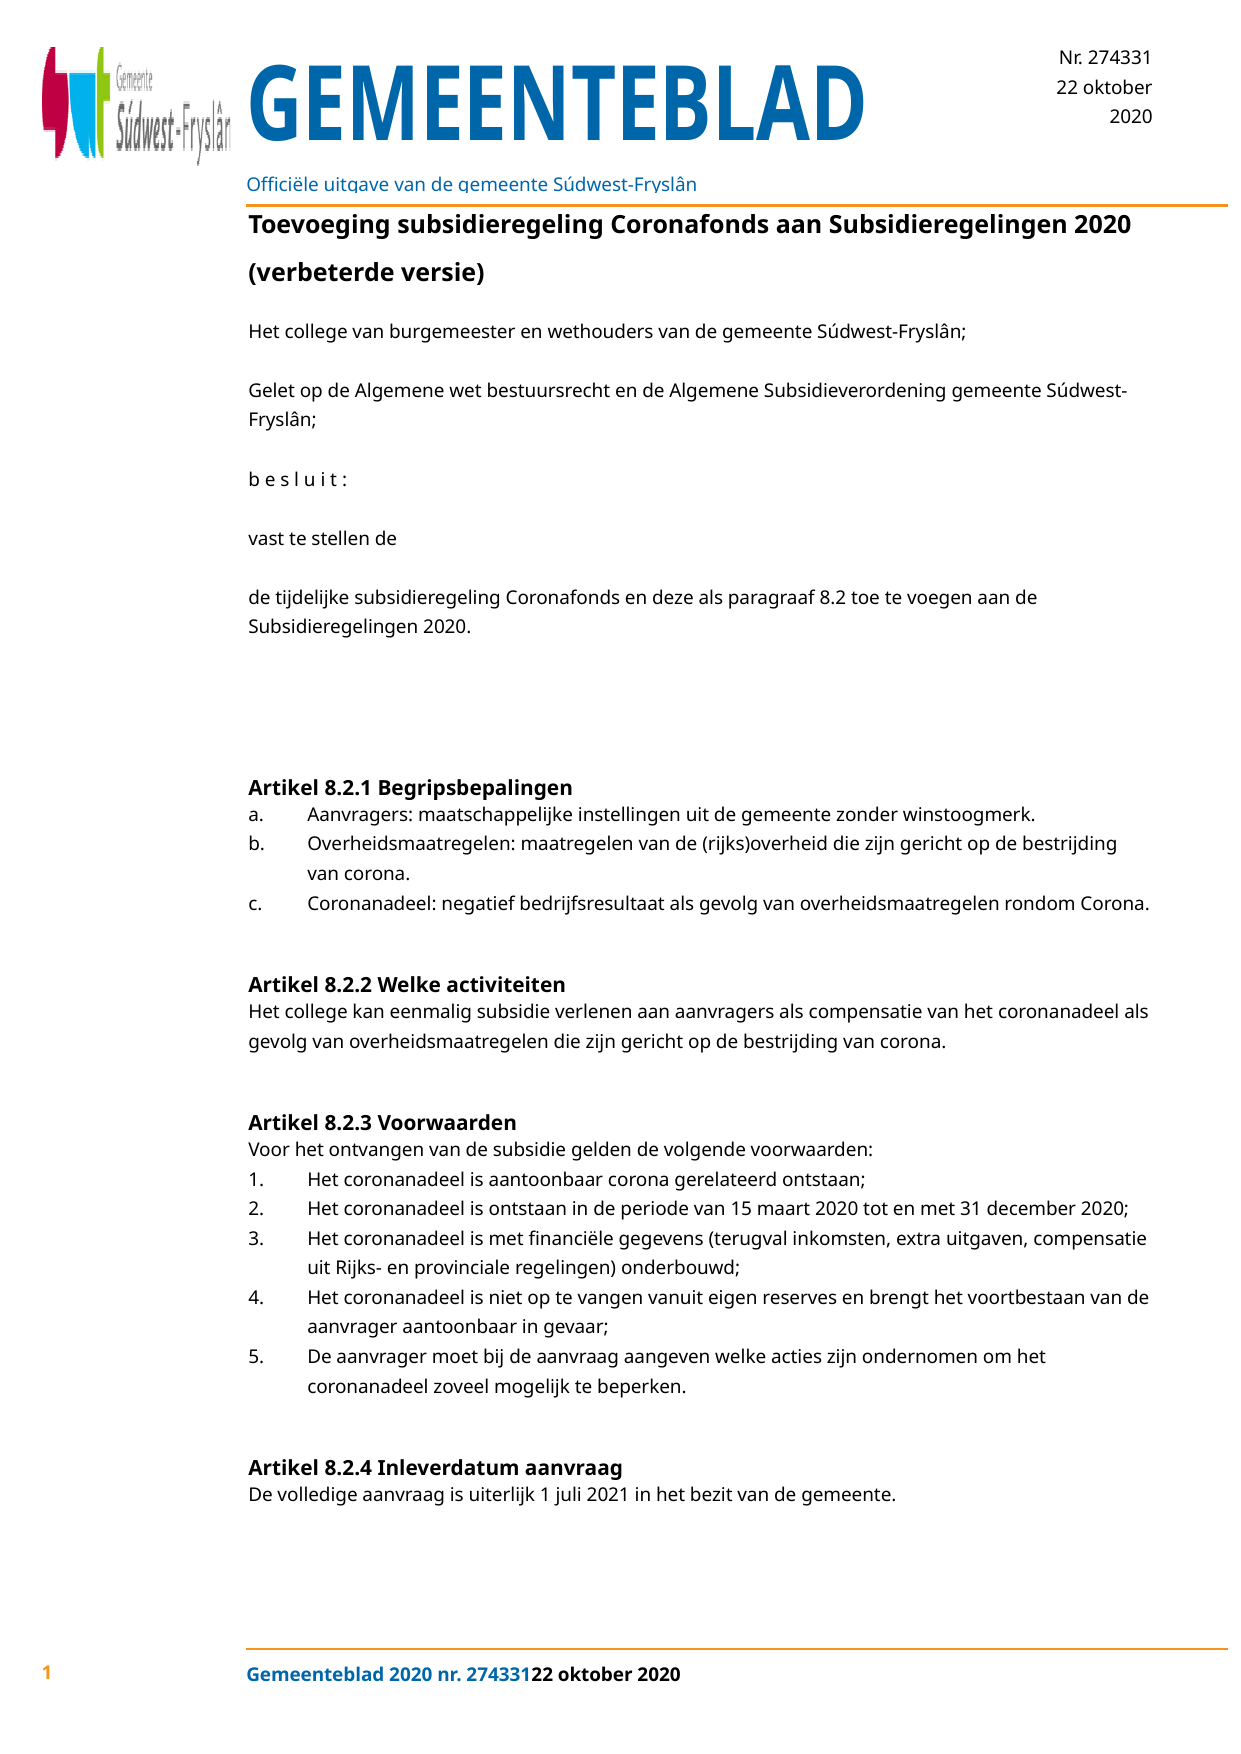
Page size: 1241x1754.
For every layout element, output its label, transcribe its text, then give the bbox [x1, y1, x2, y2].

list Het coronanadeel is niet op te vangen vanuit eigen reserves en brengt het voortbestaan van de aanvrager aantoonbaar in gevaar; [248, 1284, 1152, 1339]
picture [41, 47, 231, 172]
list Het coronanadeel is met financiële gegevens (terugval inkomsten, extra uitgaven, compensatie uit Rijks- en provinciale regelingen) onderbouwd; [248, 1225, 1152, 1280]
text Het college kan eenmalig subsidie verlenen aan aanvragers als compensatie van het coronanadeel als gevolg van overheidsmaatregelen die zijn gericht op de bestrijding van corona. [248, 998, 1152, 1053]
text Artikel 8.2.2 Welke activiteiten [248, 970, 1152, 998]
text De volledige aanvraag is uiterlijk 1 juli 2021 in het bezit van de gemeente. [248, 1481, 1152, 1507]
text Het college van burgemeester en wethouders van de gemeente Súdwest-Fryslân; [248, 318, 1152, 344]
text Artikel 8.2.3 Voorwaarden [248, 1108, 1152, 1136]
text b e s l u i t : [248, 466, 1152, 492]
text de tijdelijke subsidieregeling Coronafonds en deze als paragraaf 8.2 toe te voegen aan de Subsidieregelingen 2020. [248, 584, 1152, 639]
list Het coronanadeel is ontstaan in de periode van 15 maart 2020 tot en met 31 december 2020; [248, 1195, 1152, 1221]
list Het coronanadeel is aantoonbaar corona gerelateerd ontstaan; [248, 1166, 1152, 1192]
text vast te stellen de [248, 525, 1152, 551]
list Overheidsmaatregelen: maatregelen van de (rijks)overheid die zijn gericht op de bestrijding van corona. [248, 831, 1152, 886]
list Coronanadeel: negatief bedrijfsresultaat als gevolg van overheidsmaatregelen rondom Corona. [248, 890, 1152, 916]
text Artikel 8.2.1 Begripsbepalingen [248, 773, 1152, 801]
text Gelet op de Algemene wet bestuursrecht en de Algemene Subsidieverordening gemeente Súdwest-Fryslân; [248, 377, 1152, 432]
list De aanvrager moet bij de aanvraag aangeven welke acties zijn ondernomen om het coronanadeel zoveel mogelijk te beperken. [248, 1343, 1152, 1399]
text Toevoeging subsidieregeling Coronafonds aan Subsidieregelingen 2020 (verbeterde versie) [248, 207, 1152, 288]
list Aanvragers: maatschappelijke instellingen uit de gemeente zonder winstoogmerk. [248, 801, 1152, 827]
text Artikel 8.2.4 Inleverdatum aanvraag [248, 1453, 1152, 1481]
text Voor het ontvangen van de subsidie gelden de volgende voorwaarden: [248, 1136, 1152, 1162]
